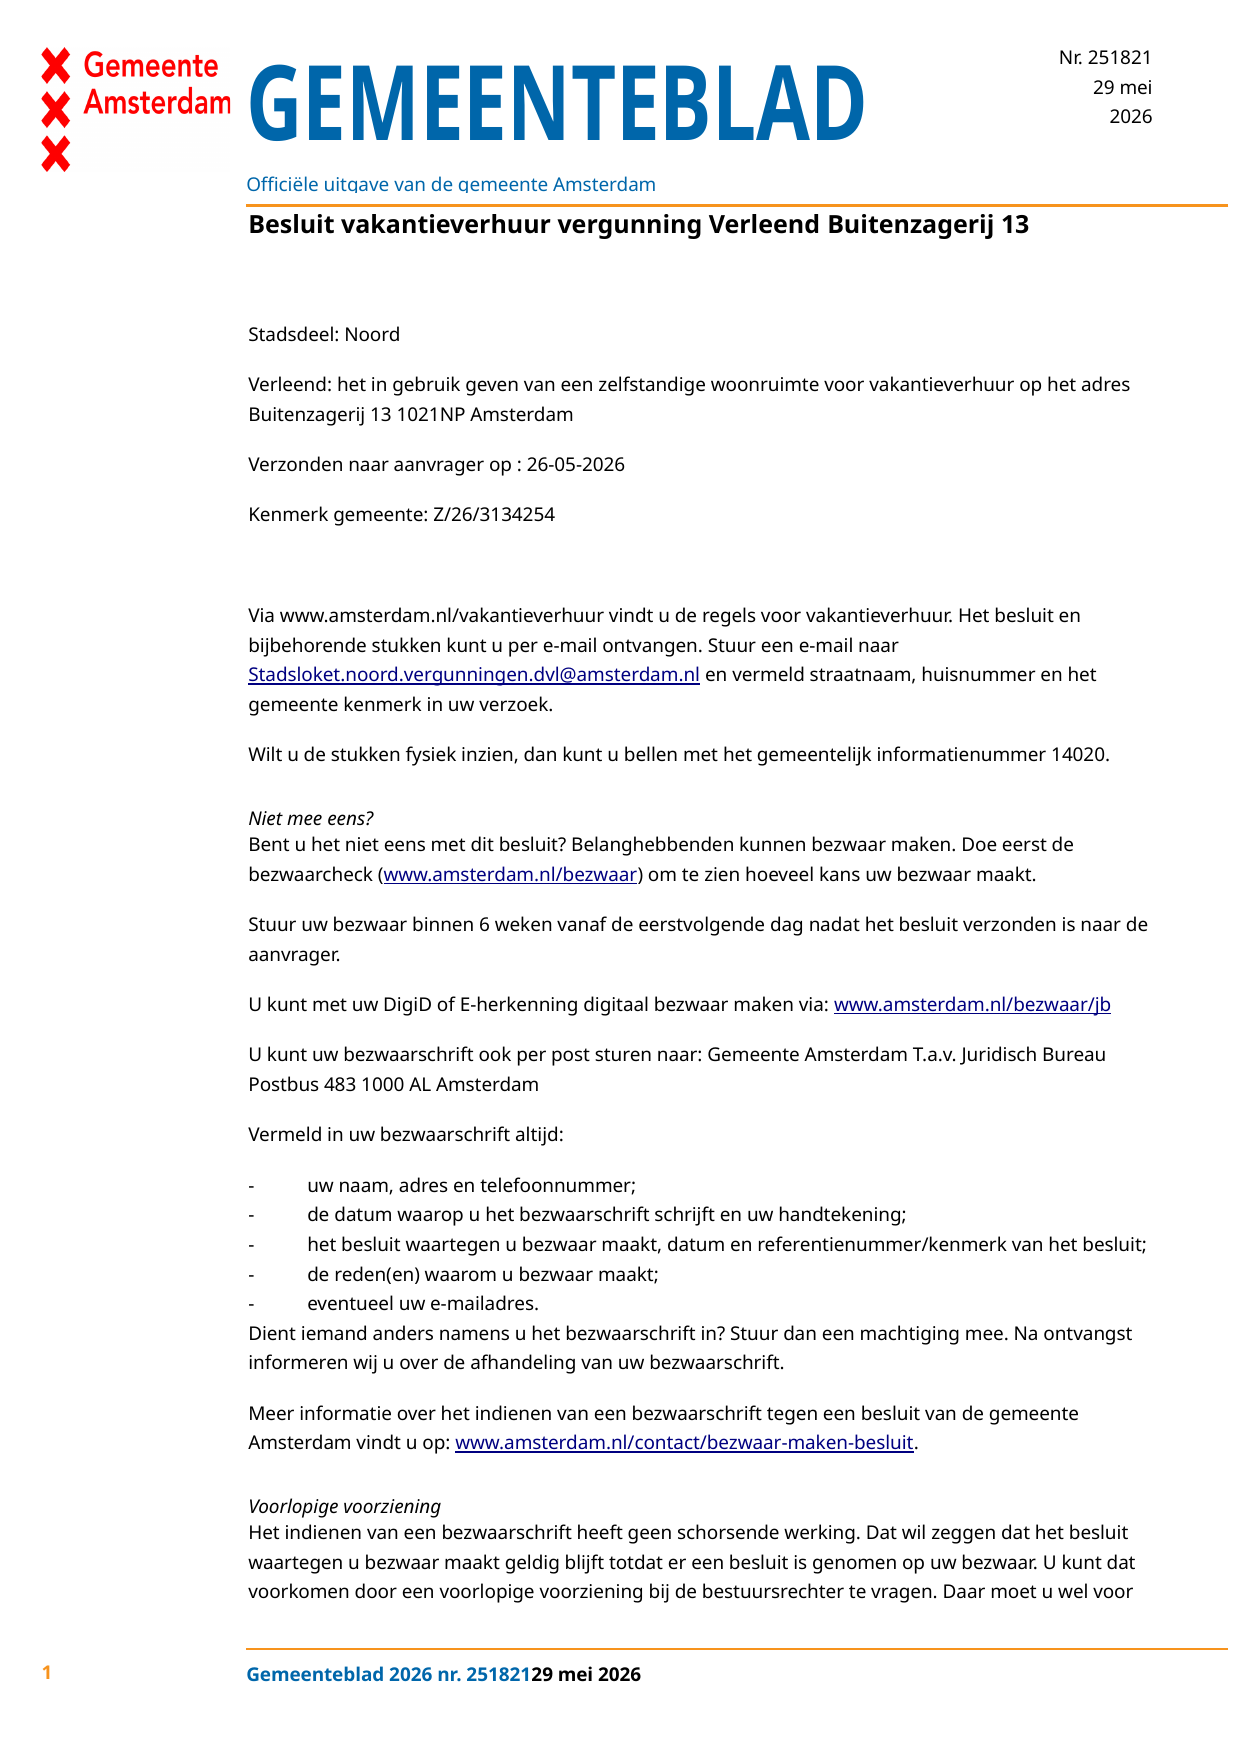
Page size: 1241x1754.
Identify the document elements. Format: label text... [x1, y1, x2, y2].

text Voorlopige voorziening [248, 1493, 1152, 1519]
text Stuur uw bezwaar binnen 6 weken vanaf de eerstvolgende dag nadat het besluit verzonden is naar de aanvrager. [248, 911, 1152, 967]
text Besluit vakantieverhuur vergunning Verleend Buitenzagerij 13 [248, 207, 1152, 241]
text Het indienen van een bezwaarschrift heeft geen schorsende werking. Dat wil zeggen dat het besluit waartegen u bezwaar maakt geldig blijft totdat er een besluit is genomen op uw bezwaar. U kunt dat voorkomen door een voorlopige voorziening bij de bestuursrechter te vragen. Daar moet u wel voor [248, 1519, 1152, 1604]
list eventueel uw e-mailadres. [248, 1290, 1152, 1316]
text Stadsdeel: Noord [248, 321, 1152, 346]
text Niet mee eens? [248, 806, 1152, 831]
text U kunt met uw DigiD of E-herkenning digitaal bezwaar maken via: www.amsterdam.nl/bezwaar/jb [248, 991, 1152, 1017]
text Wilt u de stukken fysiek inzien, dan kunt u bellen met het gemeentelijk informatienummer 14020. [248, 742, 1152, 767]
list de datum waarop u het bezwaarschrift schrijft en uw handtekening; [248, 1202, 1152, 1227]
text Via www.amsterdam.nl/vakantieverhuur vindt u de regels voor vakantieverhuur. Het besluit en bijbehorende stukken kunt u per e-mail ontvangen. Stuur een e-mail naar Stadsloket.noord.vergunningen.dvl@amsterdam.nl en vermeld straatnaam, huisnummer en het gemeente kenmerk in uw verzoek. [248, 602, 1152, 717]
text Vermeld in uw bezwaarschrift altijd: [248, 1122, 1152, 1147]
text Bent u het niet eens met dit besluit? Belanghebbenden kunnen bezwaar maken. Doe eerst de bezwaarcheck (www.amsterdam.nl/bezwaar) om te zien hoeveel kans uw bezwaar maakt. [248, 831, 1152, 887]
text U kunt uw bezwaarschrift ook per post sturen naar: Gemeente Amsterdam T.a.v. Juridisch Bureau Postbus 483 1000 AL Amsterdam [248, 1042, 1152, 1097]
list de reden(en) waarom u bezwaar maakt; [248, 1261, 1152, 1287]
list uw naam, adres en telefoonnummer; [248, 1172, 1152, 1198]
text Verzonden naar aanvrager op : 26-05-2026 [248, 451, 1152, 477]
text Meer informatie over het indienen van een bezwaarschrift tegen een besluit van de gemeente Amsterdam vindt u op: www.amsterdam.nl/contact/bezwaar-maken-besluit. [248, 1400, 1152, 1455]
text Verleend: het in gebruik geven van een zelfstandige woonruimte voor vakantieverhuur op het adres Buitenzagerij 13 1021NP Amsterdam [248, 371, 1152, 426]
picture [41, 47, 231, 172]
list het besluit waartegen u bezwaar maakt, datum en referentienummer/kenmerk van het besluit; [248, 1231, 1152, 1257]
text Kenmerk gemeente: Z/26/3134254 [248, 502, 1152, 527]
text Dient iemand anders namens u het bezwaarschrift in? Stuur dan een machtiging mee. Na ontvangst informeren wij u over de afhandeling van uw bezwaarschrift. [248, 1320, 1152, 1375]
